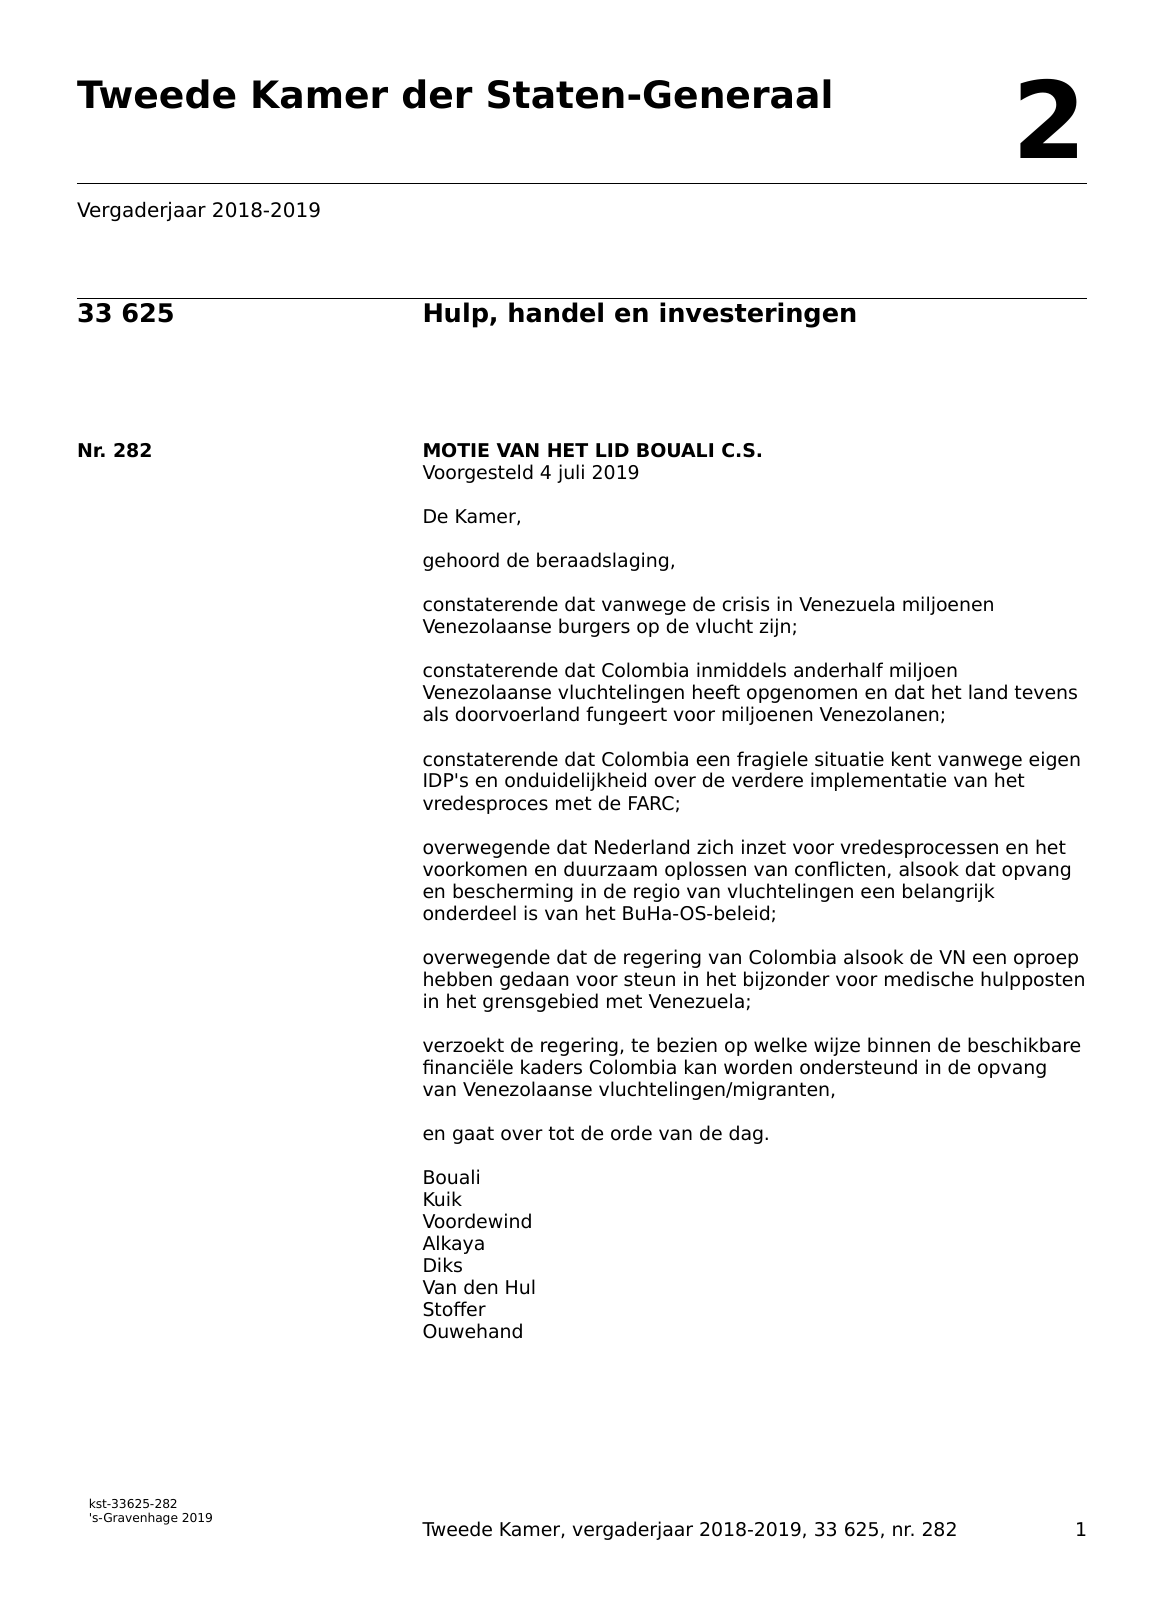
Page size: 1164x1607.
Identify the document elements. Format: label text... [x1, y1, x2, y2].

table_header 2 [886, 59, 1087, 183]
subtitle Nr. 282 MOTIE VAN HET LID BOUALI C.S. [77, 440, 1087, 462]
text Alkaya [422, 1233, 1087, 1255]
text Ouwehand [422, 1321, 1087, 1343]
table_cell Vergaderjaar 2018-2019 [77, 184, 1087, 298]
text constaterende dat vanwege de crisis in Venezuela miljoenen Venezolaanse burgers op de vlucht zijn; [422, 594, 1087, 638]
text constaterende dat Colombia inmiddels anderhalf miljoen Venezolaanse vluchtelingen heeft opgenomen en dat het land tevens als doorvoerland fungeert voor miljoenen Venezolanen; [422, 660, 1087, 726]
text constaterende dat Colombia een fragiele situatie kent vanwege eigen IDP's en onduidelijkheid over de verdere implementatie van het vredesproces met de FARC; [422, 748, 1087, 814]
text Van den Hul [422, 1277, 1087, 1299]
text Stoffer [422, 1299, 1087, 1321]
table_header Tweede Kamer der Staten-Generaal [77, 59, 886, 183]
text verzoekt de regering, te bezien op welke wijze binnen de beschikbare financiële kaders Colombia kan worden ondersteund in de opvang van Venezolaanse vluchtelingen/migranten, [422, 1035, 1087, 1101]
text 's-Gravenhage 2019 [88, 1511, 323, 1525]
text Voordewind [422, 1211, 1087, 1233]
text overwegende dat Nederland zich inzet voor vredesprocessen en het voorkomen en duurzaam oplossen van conflicten, alsook dat opvang en bescherming in de regio van vluchtelingen een belangrijk onderdeel is van het BuHa-OS-beleid; [422, 837, 1087, 924]
text kst-33625-282 [88, 1497, 323, 1511]
text Kuik [422, 1189, 1087, 1211]
text Diks [422, 1255, 1087, 1277]
subtitle 33 625 Hulp, handel en investeringen [77, 299, 1087, 329]
text en gaat over tot de orde van de dag. [422, 1123, 1087, 1145]
text gehoord de beraadslaging, [422, 550, 1087, 572]
text Voorgesteld 4 juli 2019 [422, 462, 1087, 484]
text De Kamer, [422, 506, 1087, 528]
text overwegende dat de regering van Colombia alsook de VN een oproep hebben gedaan voor steun in het bijzonder voor medische hulpposten in het grensgebied met Venezuela; [422, 947, 1087, 1013]
text Bouali [422, 1167, 1087, 1189]
